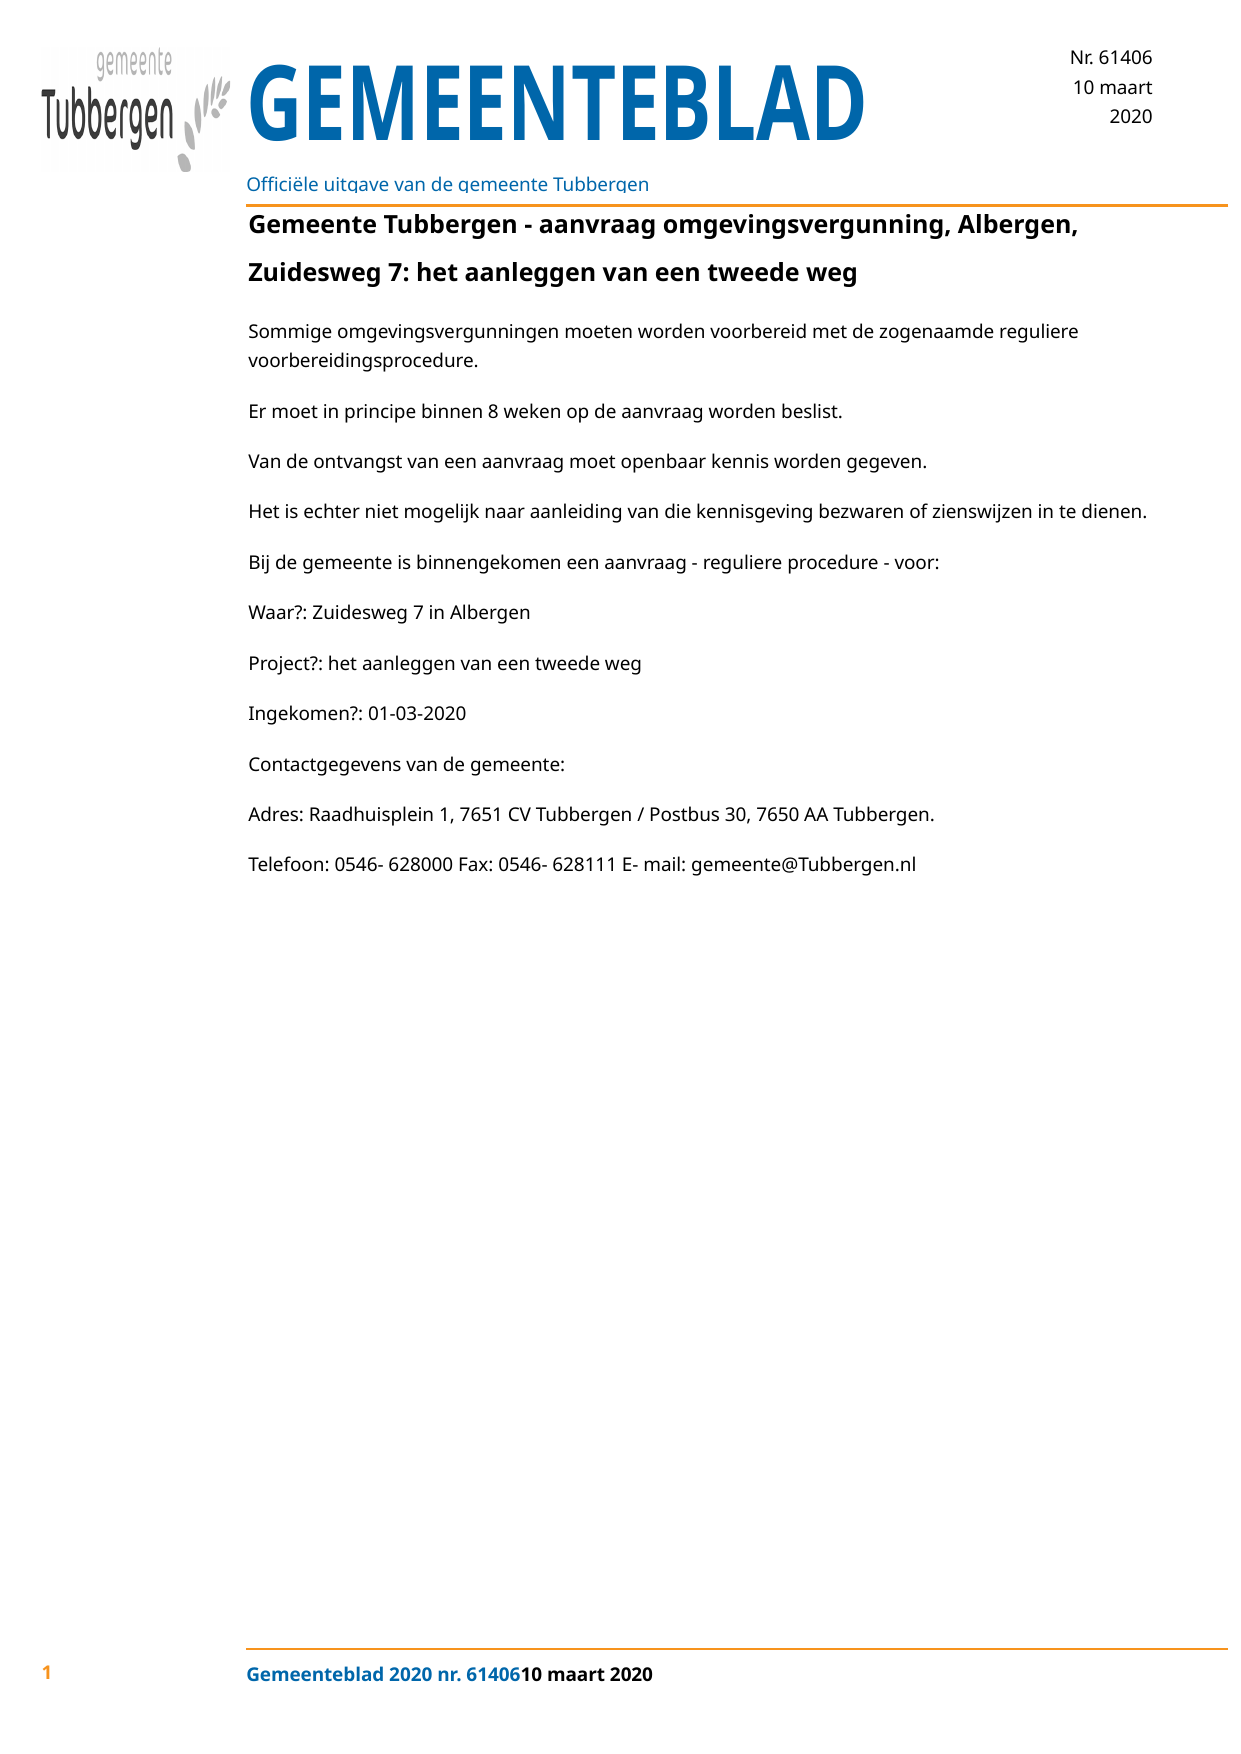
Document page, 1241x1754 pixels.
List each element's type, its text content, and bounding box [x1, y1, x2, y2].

text Contactgegevens van de gemeente: [248, 751, 1152, 777]
text Het is echter niet mogelijk naar aanleiding van die kennisgeving bezwaren of zienswijzen in te dienen. [248, 499, 1152, 524]
text Sommige omgevingsvergunningen moeten worden voorbereid met de zogenaamde reguliere voorbereidingsprocedure. [248, 318, 1152, 373]
text Ingekomen?: 01-03-2020 [248, 700, 1152, 726]
text Gemeente Tubbergen - aanvraag omgevingsvergunning, Albergen, Zuidesweg 7: het aanleggen van een tweede weg [248, 207, 1152, 288]
text Van de ontvangst van een aanvraag moet openbaar kennis worden gegeven. [248, 448, 1152, 474]
picture [41, 47, 231, 172]
text Adres: Raadhuisplein 1, 7651 CV Tubbergen / Postbus 30, 7650 AA Tubbergen. [248, 801, 1152, 827]
text Telefoon: 0546- 628000 Fax: 0546- 628111 E- mail: gemeente@Tubbergen.nl [248, 852, 1152, 877]
text Er moet in principe binnen 8 weken op de aanvraag worden beslist. [248, 398, 1152, 424]
text Waar?: Zuidesweg 7 in Albergen [248, 599, 1152, 625]
text Project?: het aanleggen van een tweede weg [248, 650, 1152, 676]
text Bij de gemeente is binnengekomen een aanvraag - reguliere procedure - voor: [248, 549, 1152, 575]
